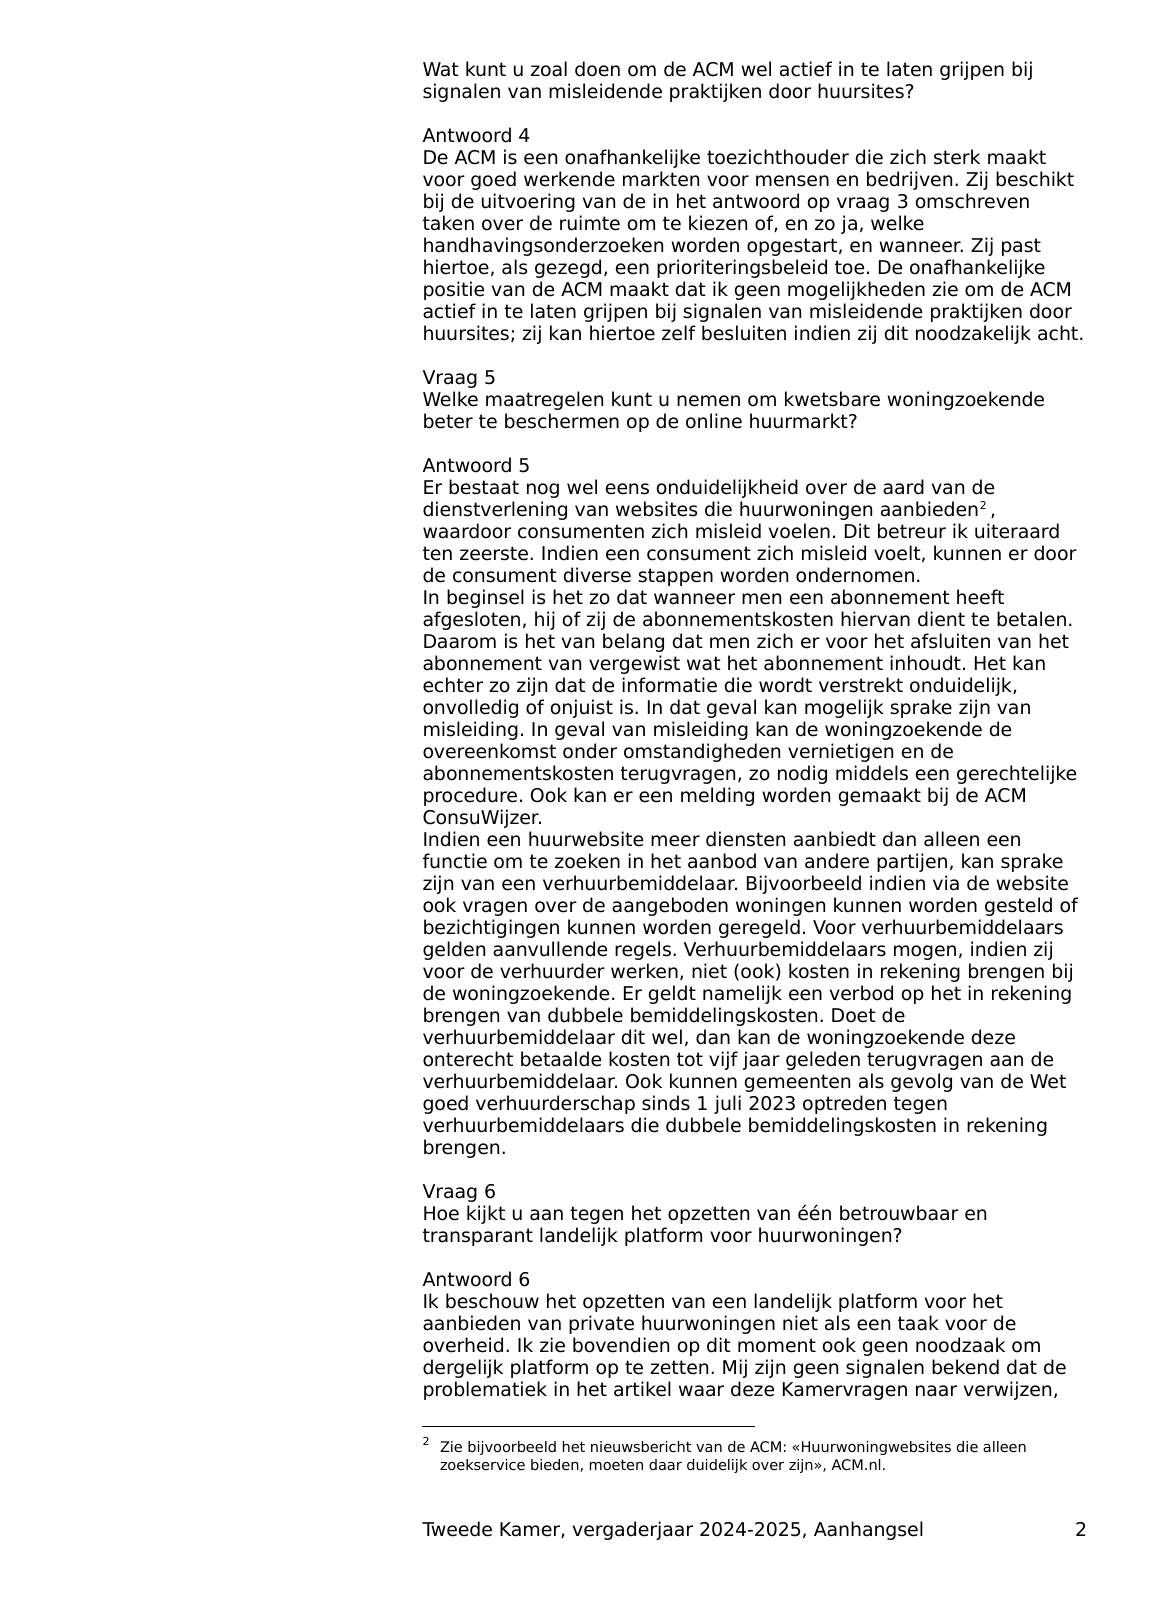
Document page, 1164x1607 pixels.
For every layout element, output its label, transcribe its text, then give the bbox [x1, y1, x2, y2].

text Er bestaat nog wel eens onduidelijkheid over de aard van de dienstverlening van websites die huurwoningen aanbieden, waardoor consumenten zich misleid voelen. Dit betreur ik uiteraard ten zeerste. Indien een consument zich misleid voelt, kunnen er door de consument diverse stappen worden ondernomen. [422, 477, 1087, 587]
text Ik beschouw het opzetten van een landelijk platform voor het aanbieden van private huurwoningen niet als een taak voor de overheid. Ik zie bovendien op dit moment ook geen noodzaak om dergelijk platform op te zetten. Mij zijn geen signalen bekend dat de problematiek in het artikel waar deze Kamervragen naar verwijzen, [422, 1291, 1087, 1401]
text Antwoord 5 [422, 455, 1087, 477]
text Vraag 5 [422, 367, 1087, 389]
text Wat kunt u zoal doen om de ACM wel actief in te laten grijpen bij signalen van misleidende praktijken door huursites? [422, 59, 1087, 103]
text Indien een huurwebsite meer diensten aanbiedt dan alleen een functie om te zoeken in het aanbod van andere partijen, kan sprake zijn van een verhuurbemiddelaar. Bijvoorbeeld indien via de website ook vragen over de aangeboden woningen kunnen worden gesteld of bezichtigingen kunnen worden geregeld. Voor verhuurbemiddelaars gelden aanvullende regels. Verhuurbemiddelaars mogen, indien zij voor de verhuurder werken, niet (ook) kosten in rekening brengen bij de woningzoekende. Er geldt namelijk een verbod op het in rekening brengen van dubbele bemiddelingskosten. Doet de verhuurbemiddelaar dit wel, dan kan de woningzoekende deze onterecht betaalde kosten tot vijf jaar geleden terugvragen aan de verhuurbemiddelaar. Ook kunnen gemeenten als gevolg van de Wet goed verhuurderschap sinds 1 juli 2023 optreden tegen verhuurbemiddelaars die dubbele bemiddelingskosten in rekening brengen. [422, 829, 1087, 1159]
text Welke maatregelen kunt u nemen om kwetsbare woningzoekende beter te beschermen op de online huurmarkt? [422, 389, 1087, 433]
text Antwoord 4 [422, 125, 1087, 147]
text Hoe kijkt u aan tegen het opzetten van één betrouwbaar en transparant landelijk platform voor huurwoningen? [422, 1203, 1087, 1247]
text Zie bijvoorbeeld het nieuwsbericht van de ACM: «Huurwoningwebsites die alleen zoekservice bieden, moeten daar duidelijk over zijn», ACM.nl. [422, 1435, 1087, 1474]
text De ACM is een onafhankelijke toezichthouder die zich sterk maakt voor goed werkende markten voor mensen en bedrijven. Zij beschikt bij de uitvoering van de in het antwoord op vraag 3 omschreven taken over de ruimte om te kiezen of, en zo ja, welke handhavingsonderzoeken worden opgestart, en wanneer. Zij past hiertoe, als gezegd, een prioriteringsbeleid toe. De onafhankelijke positie van de ACM maakt dat ik geen mogelijkheden zie om de ACM actief in te laten grijpen bij signalen van misleidende praktijken door huursites; zij kan hiertoe zelf besluiten indien zij dit noodzakelijk acht. [422, 147, 1087, 345]
text In beginsel is het zo dat wanneer men een abonnement heeft afgesloten, hij of zij de abonnementskosten hiervan dient te betalen. Daarom is het van belang dat men zich er voor het afsluiten van het abonnement van vergewist wat het abonnement inhoudt. Het kan echter zo zijn dat de informatie die wordt verstrekt onduidelijk, onvolledig of onjuist is. In dat geval kan mogelijk sprake zijn van misleiding. In geval van misleiding kan de woningzoekende de overeenkomst onder omstandigheden vernietigen en de abonnementskosten terugvragen, zo nodig middels een gerechtelijke procedure. Ook kan er een melding worden gemaakt bij de ACM ConsuWijzer. [422, 587, 1087, 829]
text Antwoord 6 [422, 1269, 1087, 1291]
text Vraag 6 [422, 1181, 1087, 1203]
